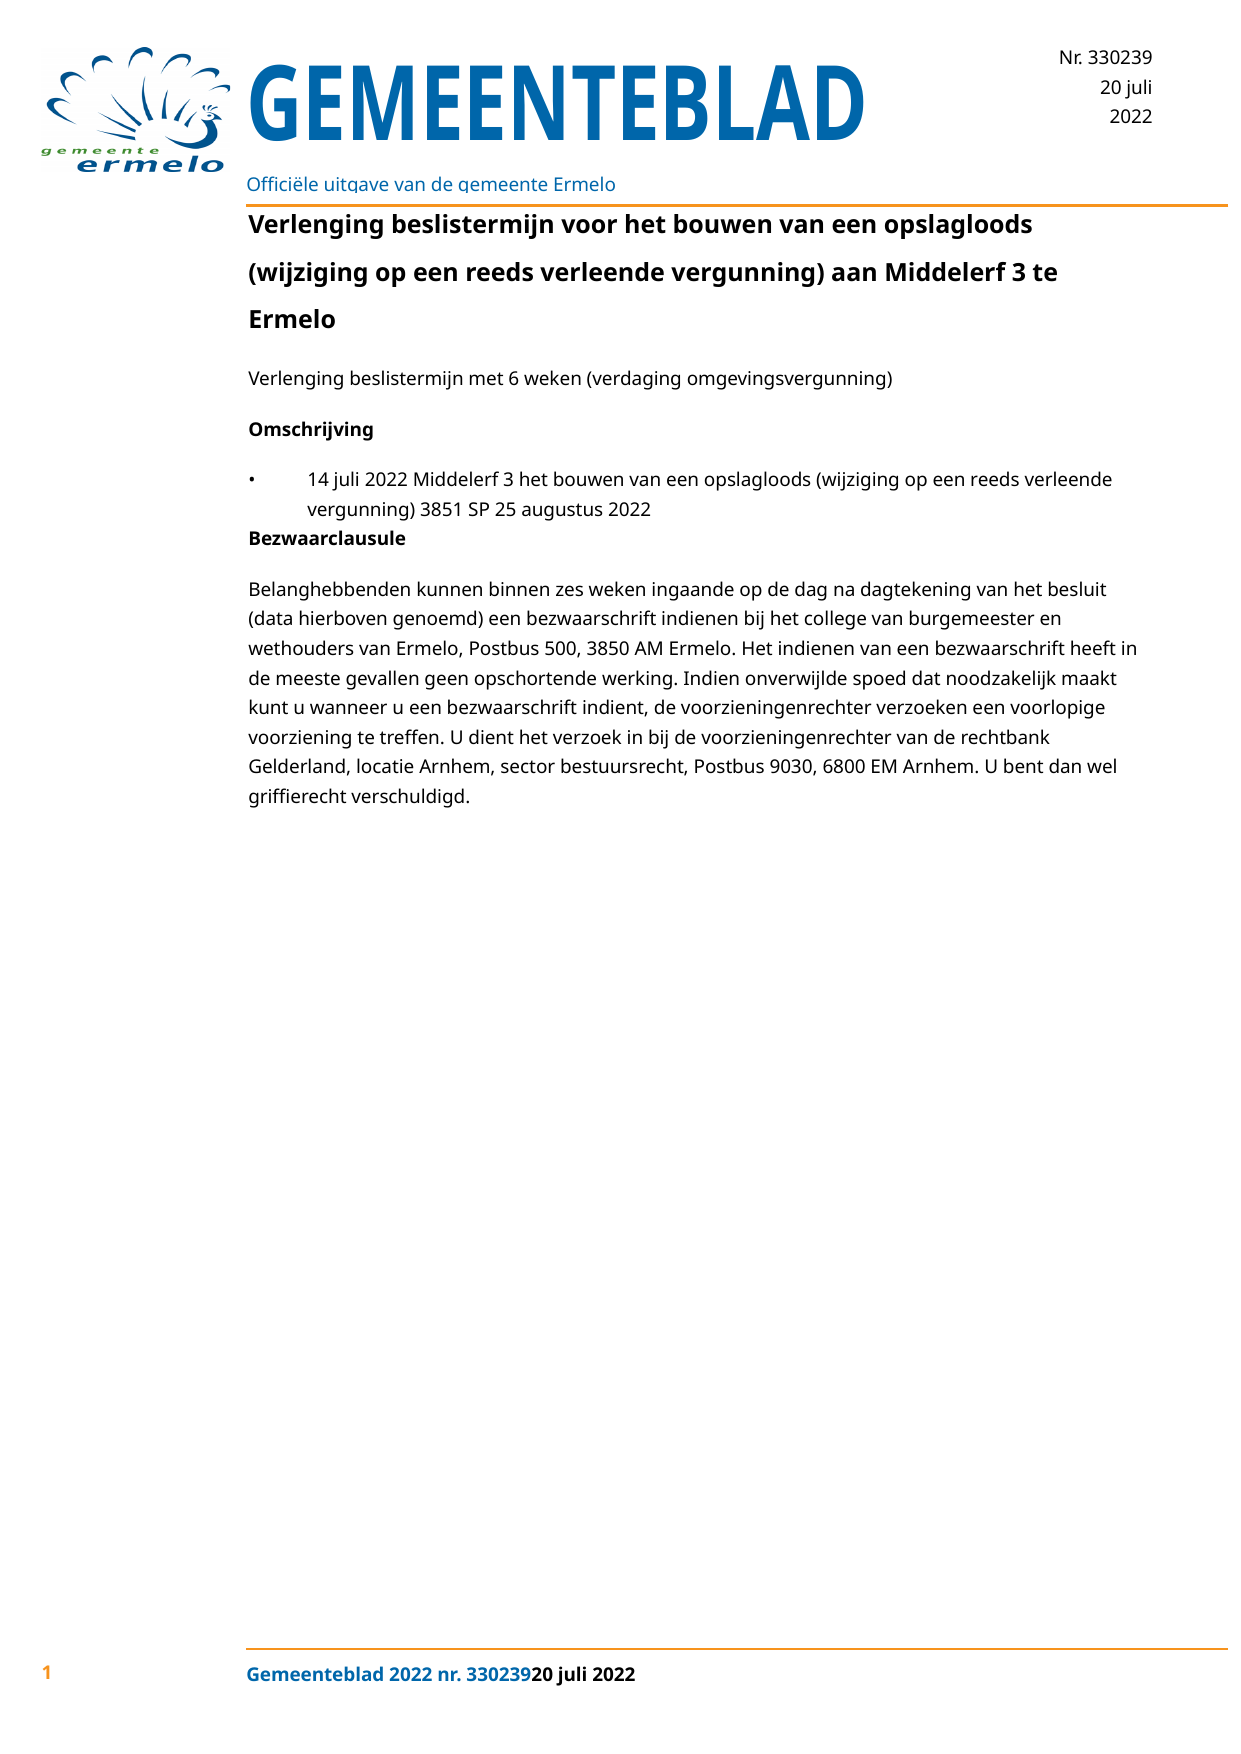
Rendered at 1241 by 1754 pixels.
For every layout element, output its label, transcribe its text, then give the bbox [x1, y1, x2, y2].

list 14 juli 2022 Middelerf 3 het bouwen van een opslagloods (wijziging op een reeds verleende vergunning) 3851 SP 25 augustus 2022 [248, 466, 1152, 522]
text Belanghebbenden kunnen binnen zes weken ingaande op de dag na dagtekening van het besluit (data hierboven genoemd) een bezwaarschrift indienen bij het college van burgemeester en wethouders van Ermelo, Postbus 500, 3850 AM Ermelo. Het indienen van een bezwaarschrift heeft in de meeste gevallen geen opschortende werking. Indien onverwijlde spoed dat noodzakelijk maakt kunt u wanneer u een bezwaarschrift indient, de voorzieningenrechter verzoeken een voorlopige voorziening te treffen. U dient het verzoek in bij de voorzieningenrechter van de rechtbank Gelderland, locatie Arnhem, sector bestuursrecht, Postbus 9030, 6800 EM Arnhem. U bent dan wel griffierecht verschuldigd. [248, 576, 1152, 809]
text Verlenging beslistermijn met 6 weken (verdaging omgevingsvergunning) [248, 366, 1152, 391]
picture [41, 47, 231, 172]
text Verlenging beslistermijn voor het bouwen van een opslagloods (wijziging op een reeds verleende vergunning) aan Middelerf 3 te Ermelo [248, 207, 1152, 336]
text Omschrijving [248, 416, 1152, 442]
text Bezwaarclausule [248, 526, 1152, 551]
